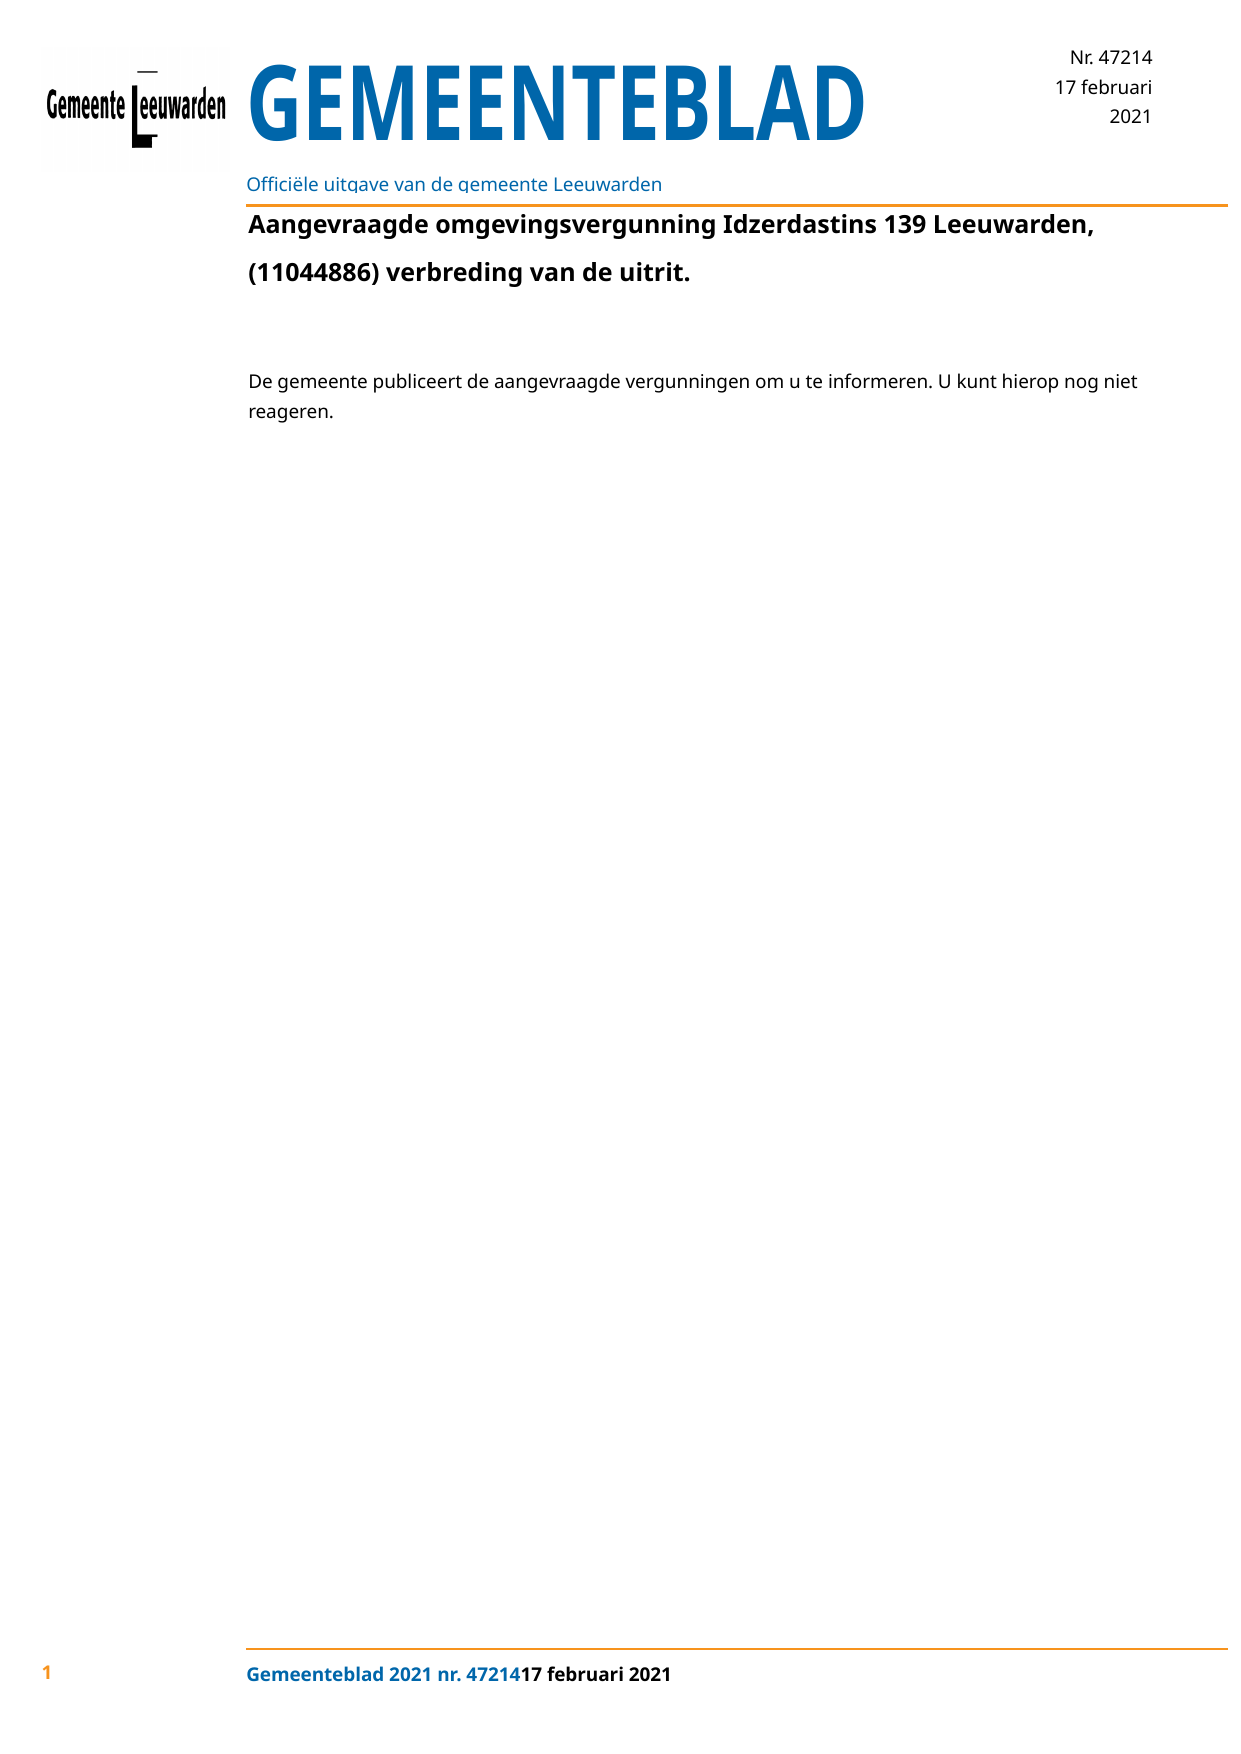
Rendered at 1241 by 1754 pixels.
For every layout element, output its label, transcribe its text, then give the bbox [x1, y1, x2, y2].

text De gemeente publiceert de aangevraagde vergunningen om u te informeren. U kunt hierop nog niet reageren. [248, 368, 1152, 424]
text Aangevraagde omgevingsvergunning Idzerdastins 139 Leeuwarden, (11044886) verbreding van de uitrit. [248, 207, 1152, 288]
picture [41, 47, 231, 172]
